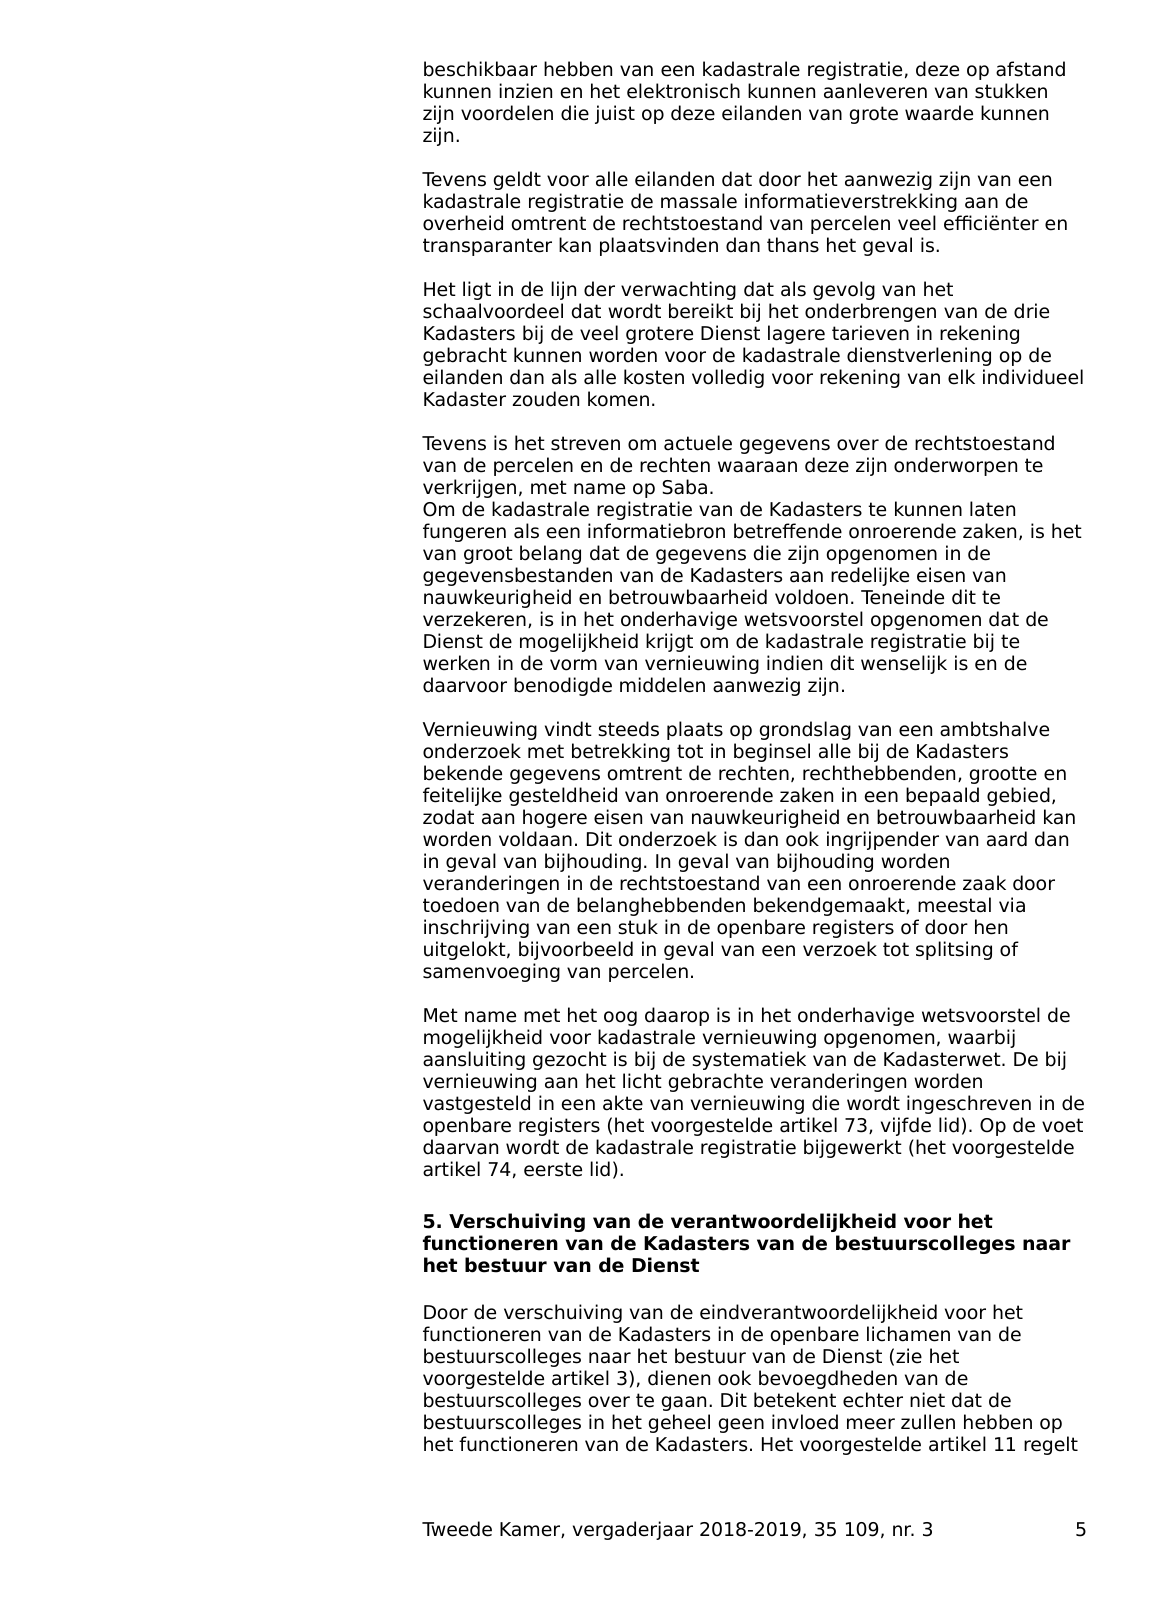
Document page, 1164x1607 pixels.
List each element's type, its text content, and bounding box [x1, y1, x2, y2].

text Met name met het oog daarop is in het onderhavige wetsvoorstel de mogelijkheid voor kadastrale vernieuwing opgenomen, waarbij aansluiting gezocht is bij de systematiek van de Kadasterwet. De bij vernieuwing aan het licht gebrachte veranderingen worden vastgesteld in een akte van vernieuwing die wordt ingeschreven in de openbare registers (het voorgestelde artikel 73, vijfde lid). Op de voet daarvan wordt de kadastrale registratie bijgewerkt (het voorgestelde artikel 74, eerste lid). [422, 1005, 1087, 1181]
text beschikbaar hebben van een kadastrale registratie, deze op afstand kunnen inzien en het elektronisch kunnen aanleveren van stukken zijn voordelen die juist op deze eilanden van grote waarde kunnen zijn. [422, 59, 1087, 147]
text Tevens geldt voor alle eilanden dat door het aanwezig zijn van een kadastrale registratie de massale informatieverstrekking aan de overheid omtrent de rechtstoestand van percelen veel efficiënter en transparanter kan plaatsvinden dan thans het geval is. [422, 169, 1087, 257]
text Om de kadastrale registratie van de Kadasters te kunnen laten fungeren als een informatiebron betreffende onroerende zaken, is het van groot belang dat de gegevens die zijn opgenomen in de gegevensbestanden van de Kadasters aan redelijke eisen van nauwkeurigheid en betrouwbaarheid voldoen. Teneinde dit te verzekeren, is in het onderhavige wetsvoorstel opgenomen dat de Dienst de mogelijkheid krijgt om de kadastrale registratie bij te werken in de vorm van vernieuwing indien dit wenselijk is en de daarvoor benodigde middelen aanwezig zijn. [422, 499, 1087, 697]
text Door de verschuiving van de eindverantwoordelijkheid voor het functioneren van de Kadasters in de openbare lichamen van de bestuurscolleges naar het bestuur van de Dienst (zie het voorgestelde artikel 3), dienen ook bevoegdheden van de bestuurscolleges over te gaan. Dit betekent echter niet dat de bestuurscolleges in het geheel geen invloed meer zullen hebben op het functioneren van de Kadasters. Het voorgestelde artikel 11 regelt [422, 1302, 1087, 1456]
text Vernieuwing vindt steeds plaats op grondslag van een ambtshalve onderzoek met betrekking tot in beginsel alle bij de Kadasters bekende gegevens omtrent de rechten, rechthebbenden, grootte en feitelijke gesteldheid van onroerende zaken in een bepaald gebied, zodat aan hogere eisen van nauwkeurigheid en betrouwbaarheid kan worden voldaan. Dit onderzoek is dan ook ingrijpender van aard dan in geval van bijhouding. In geval van bijhouding worden veranderingen in de rechtstoestand van een onroerende zaak door toedoen van de belanghebbenden bekendgemaakt, meestal via inschrijving van een stuk in de openbare registers of door hen uitgelokt, bijvoorbeeld in geval van een verzoek tot splitsing of samenvoeging van percelen. [422, 719, 1087, 983]
text Het ligt in de lijn der verwachting dat als gevolg van het schaalvoordeel dat wordt bereikt bij het onderbrengen van de drie Kadasters bij de veel grotere Dienst lagere tarieven in rekening gebracht kunnen worden voor de kadastrale dienstverlening op de eilanden dan als alle kosten volledig voor rekening van elk individueel Kadaster zouden komen. [422, 279, 1087, 411]
subtitle 5. Verschuiving van de verantwoordelijkheid voor het functioneren van de Kadasters van de bestuurscolleges naar het bestuur van de Dienst [422, 1211, 1087, 1277]
text Tevens is het streven om actuele gegevens over de rechtstoestand van de percelen en de rechten waaraan deze zijn onderworpen te verkrijgen, met name op Saba. [422, 433, 1087, 499]
